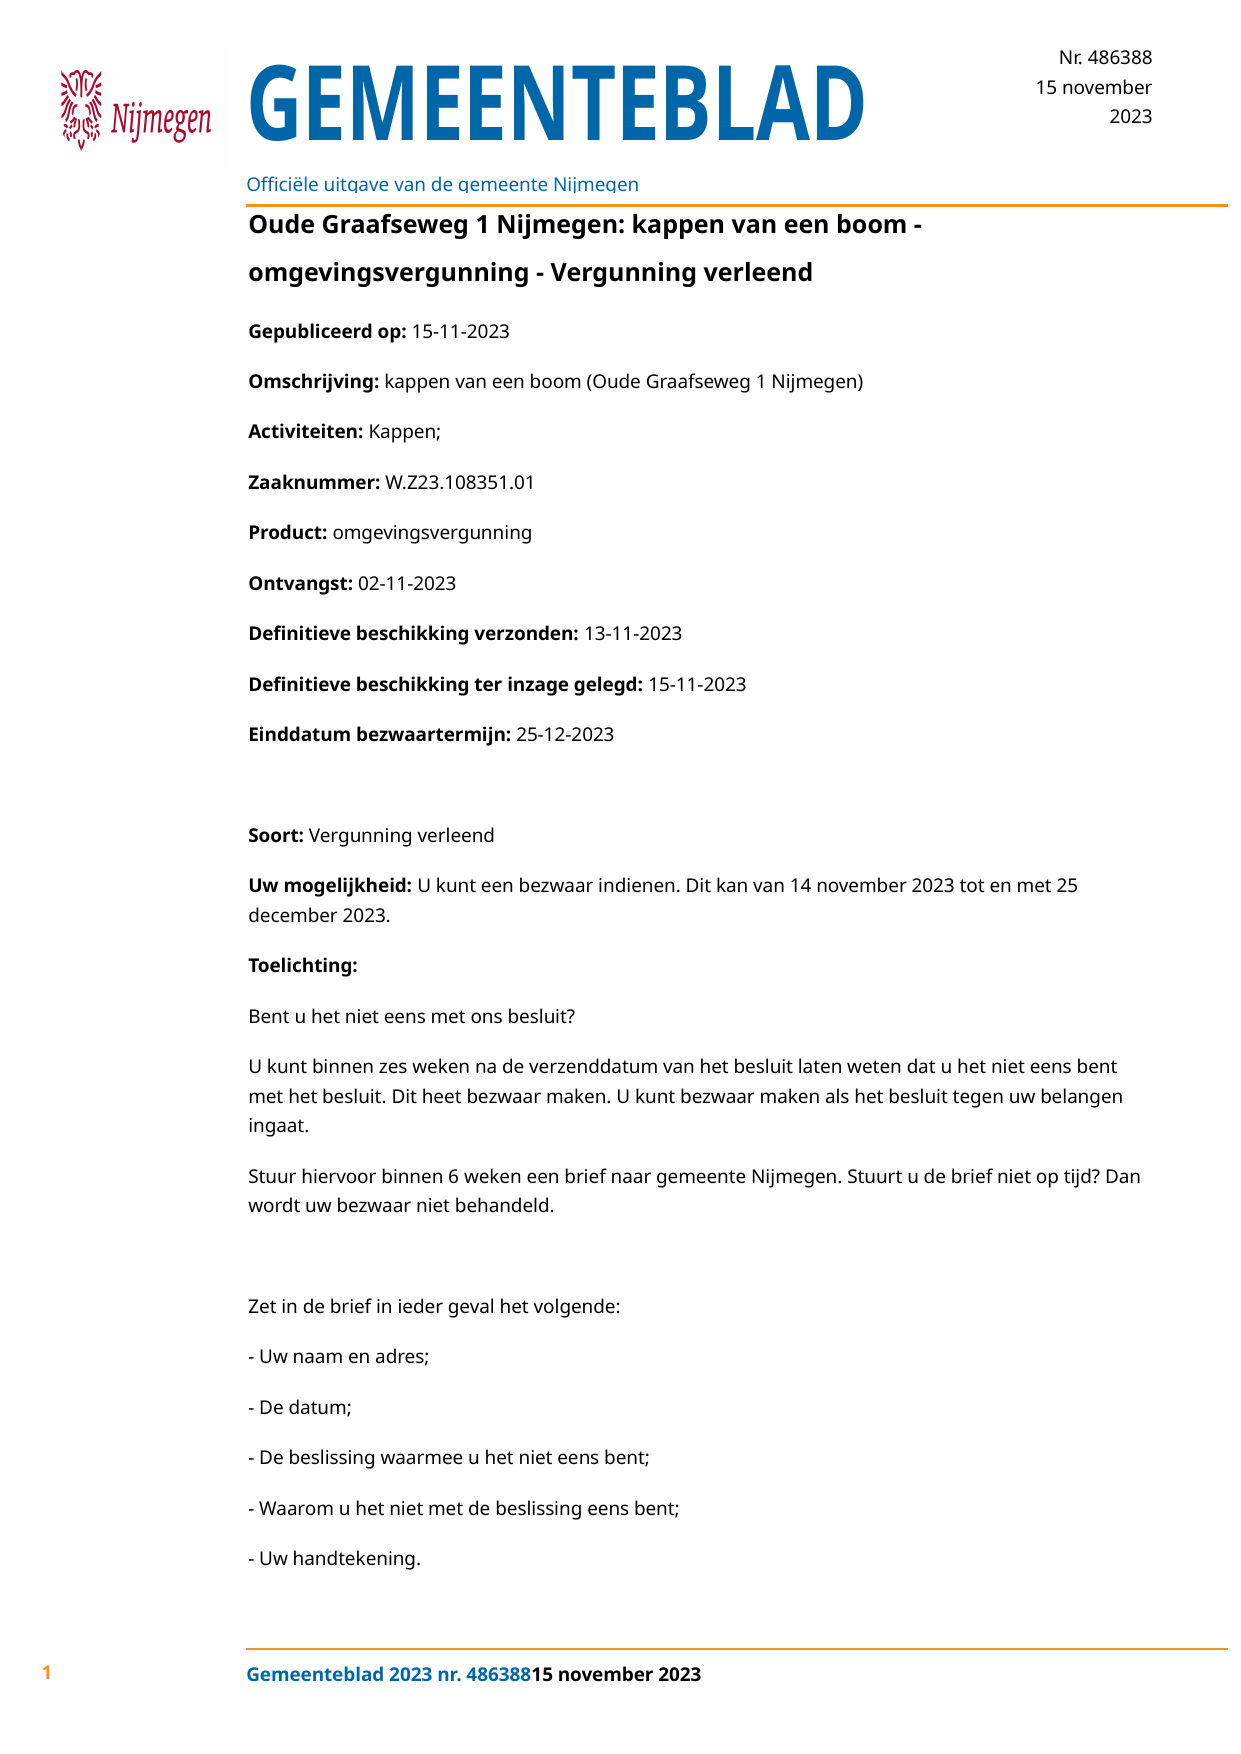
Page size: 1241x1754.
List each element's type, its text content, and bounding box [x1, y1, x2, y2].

text Uw mogelijkheid: U kunt een bezwaar indienen. Dit kan van 14 november 2023 tot en met 25 december 2023. [248, 872, 1152, 928]
text Einddatum bezwaartermijn: 25-12-2023 [248, 721, 1152, 747]
text - Uw handtekening. [248, 1545, 1152, 1571]
text - De beslissing waarmee u het niet eens bent; [248, 1444, 1152, 1470]
text Omschrijving: kappen van een boom (Oude Graafseweg 1 Nijmegen) [248, 368, 1152, 394]
text - De datum; [248, 1394, 1152, 1420]
text Activiteiten: Kappen; [248, 419, 1152, 444]
text Definitieve beschikking ter inzage gelegd: 15-11-2023 [248, 671, 1152, 697]
text Stuur hiervoor binnen 6 weken een brief naar gemeente Nijmegen. Stuurt u de brief niet op tijd? Dan wordt uw bezwaar niet behandeld. [248, 1163, 1152, 1218]
text Oude Graafseweg 1 Nijmegen: kappen van een boom - omgevingsvergunning - Vergunning verleend [248, 207, 1152, 288]
picture [41, 47, 231, 172]
text Ontvangst: 02-11-2023 [248, 570, 1152, 596]
text - Waarom u het niet met de beslissing eens bent; [248, 1495, 1152, 1521]
text Product: omgevingsvergunning [248, 519, 1152, 545]
text - Uw naam en adres; [248, 1344, 1152, 1369]
text Definitieve beschikking verzonden: 13-11-2023 [248, 620, 1152, 646]
text Toelichting: [248, 952, 1152, 978]
text Soort: Vergunning verleend [248, 822, 1152, 848]
text Zet in de brief in ieder geval het volgende: [248, 1293, 1152, 1319]
text Gepubliceerd op: 15-11-2023 [248, 318, 1152, 344]
text U kunt binnen zes weken na de verzenddatum van het besluit laten weten dat u het niet eens bent met het besluit. Dit heet bezwaar maken. U kunt bezwaar maken als het besluit tegen uw belangen ingaat. [248, 1053, 1152, 1138]
text Zaaknummer: W.Z23.108351.01 [248, 469, 1152, 495]
text Bent u het niet eens met ons besluit? [248, 1003, 1152, 1029]
